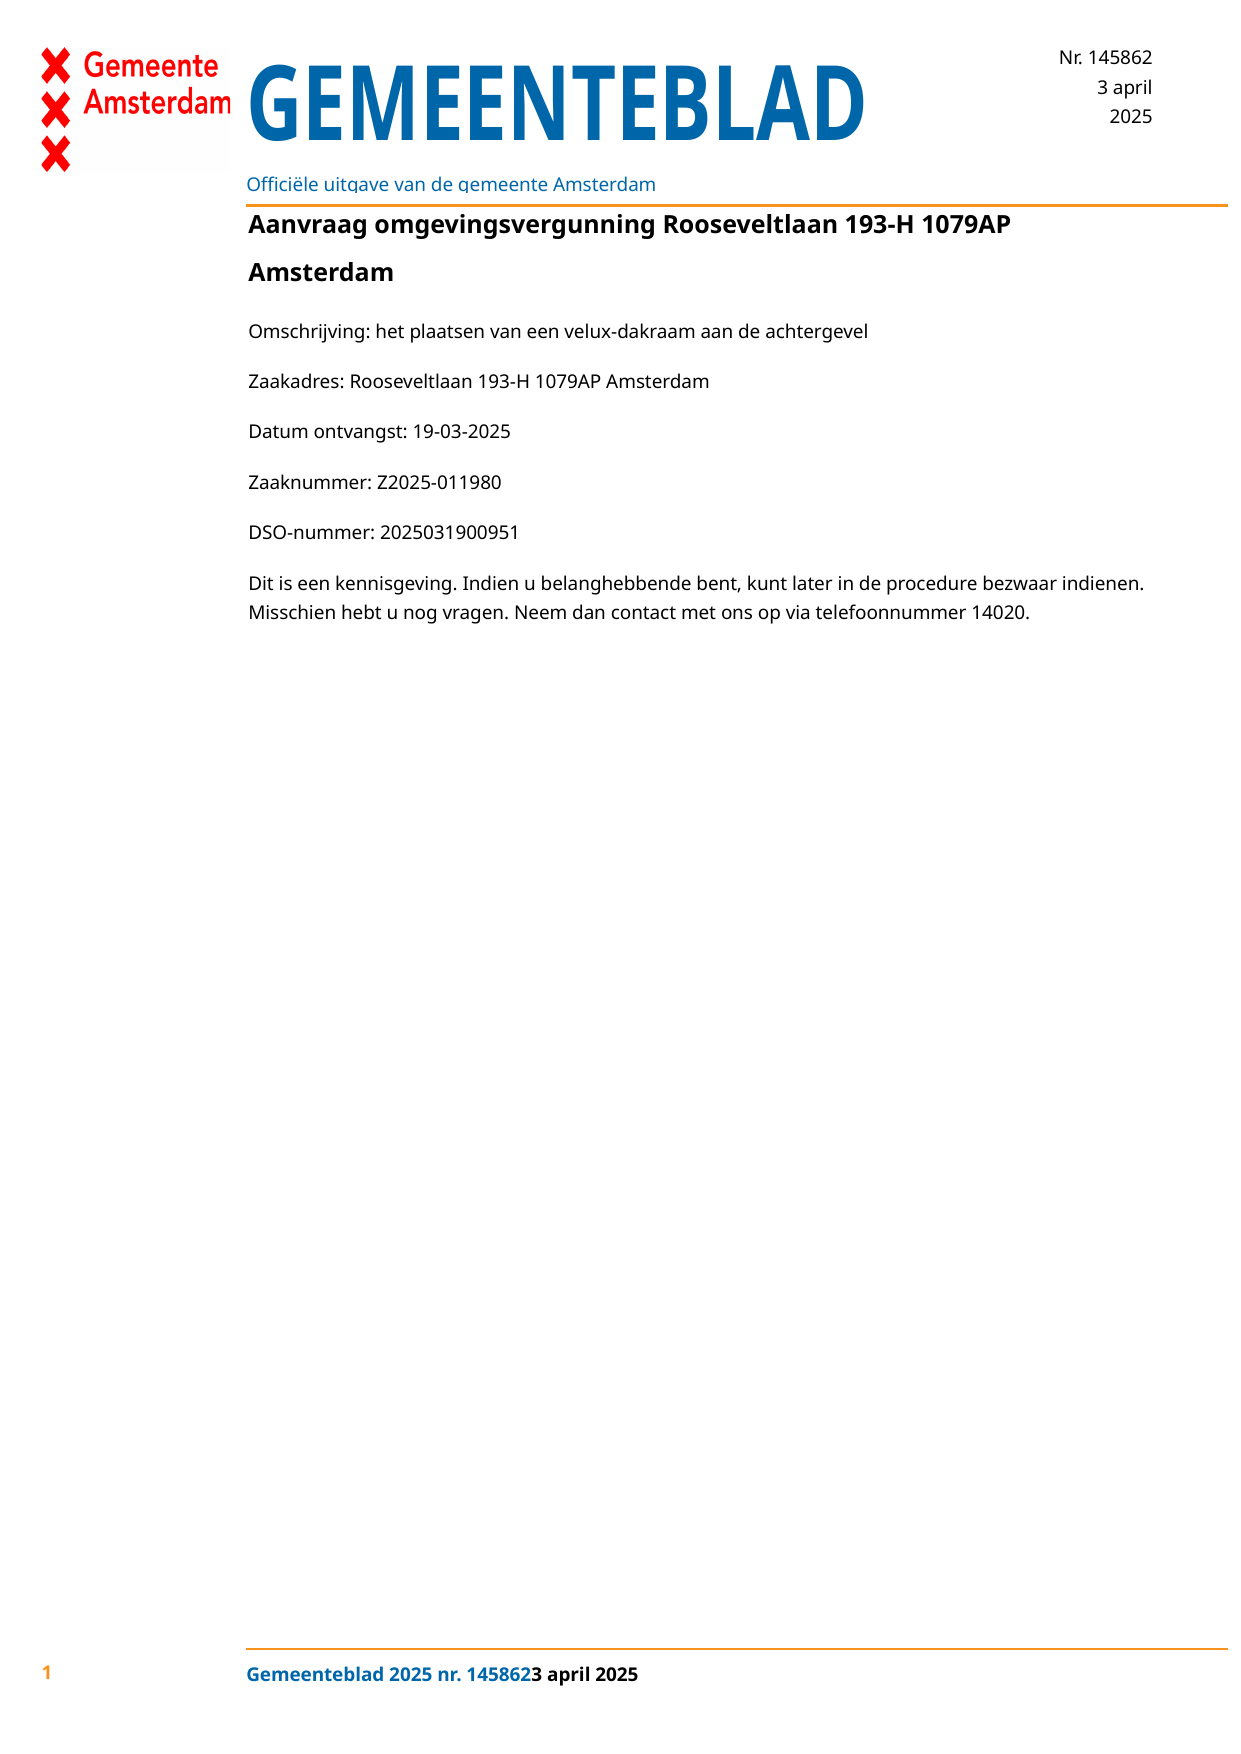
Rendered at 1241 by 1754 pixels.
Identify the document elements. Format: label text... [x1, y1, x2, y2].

text Omschrijving: het plaatsen van een velux-dakraam aan de achtergevel [248, 318, 1152, 344]
text Aanvraag omgevingsvergunning Rooseveltlaan 193-H 1079AP Amsterdam [248, 207, 1152, 288]
text Zaaknummer: Z2025-011980 [248, 469, 1152, 495]
text Dit is een kennisgeving. Indien u belanghebbende bent, kunt later in de procedure bezwaar indienen. Misschien hebt u nog vragen. Neem dan contact met ons op via telefoonnummer 14020. [248, 570, 1152, 625]
picture [41, 47, 231, 172]
text Zaakadres: Rooseveltlaan 193-H 1079AP Amsterdam [248, 368, 1152, 394]
text DSO-nummer: 2025031900951 [248, 519, 1152, 545]
text Datum ontvangst: 19-03-2025 [248, 419, 1152, 444]
